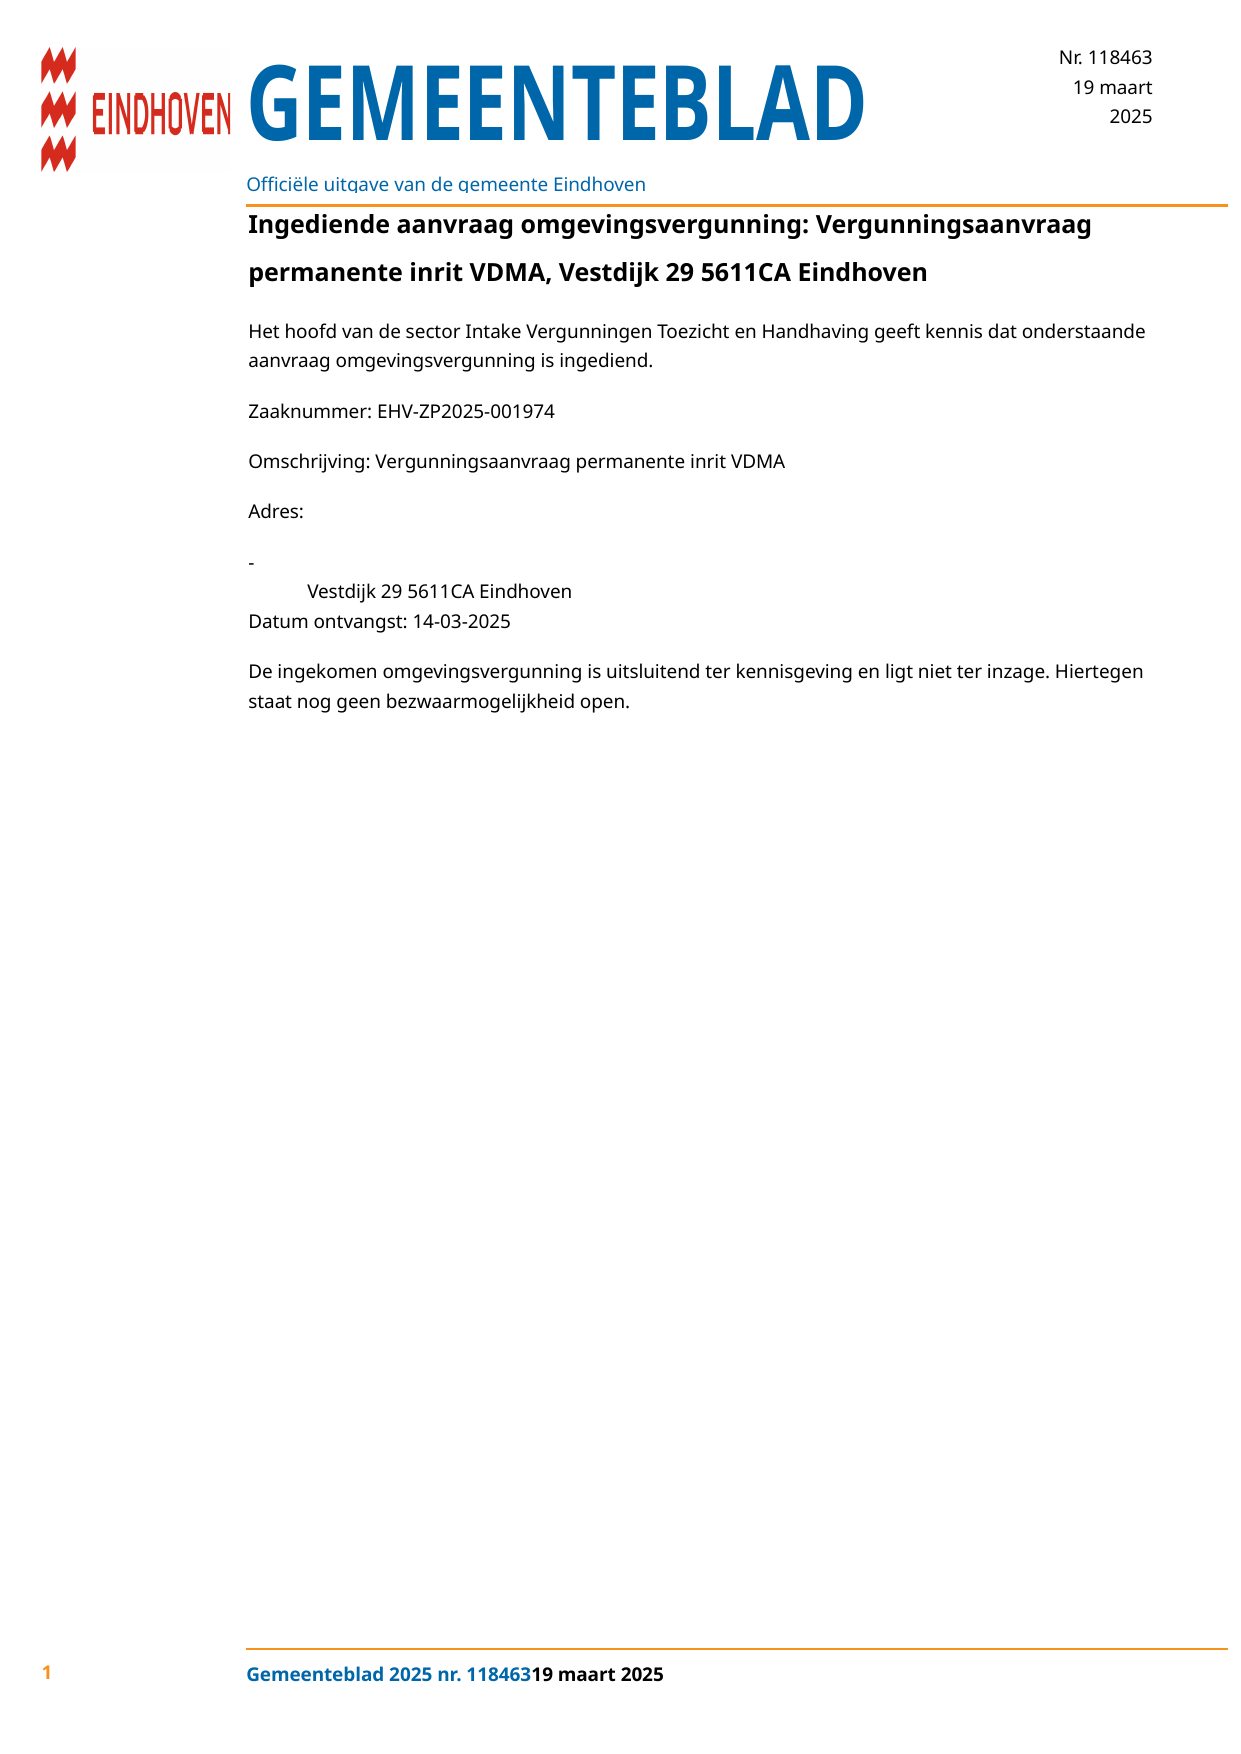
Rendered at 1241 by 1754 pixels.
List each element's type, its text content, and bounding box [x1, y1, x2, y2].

text Omschrijving: Vergunningsaanvraag permanente inrit VDMA [248, 448, 1152, 474]
list Vestdijk 29 5611CA Eindhoven [248, 579, 1152, 604]
text De ingekomen omgevingsvergunning is uitsluitend ter kennisgeving en ligt niet ter inzage. Hiertegen staat nog geen bezwaarmogelijkheid open. [248, 659, 1152, 714]
text Adres: [248, 499, 1152, 524]
text Datum ontvangst: 14-03-2025 [248, 608, 1152, 634]
text Ingediende aanvraag omgevingsvergunning: Vergunningsaanvraag permanente inrit VDMA, Vestdijk 29 5611CA Eindhoven [248, 207, 1152, 288]
picture [41, 47, 231, 172]
text Zaaknummer: EHV-ZP2025-001974 [248, 398, 1152, 424]
text Het hoofd van de sector Intake Vergunningen Toezicht en Handhaving geeft kennis dat onderstaande aanvraag omgevingsvergunning is ingediend. [248, 318, 1152, 373]
